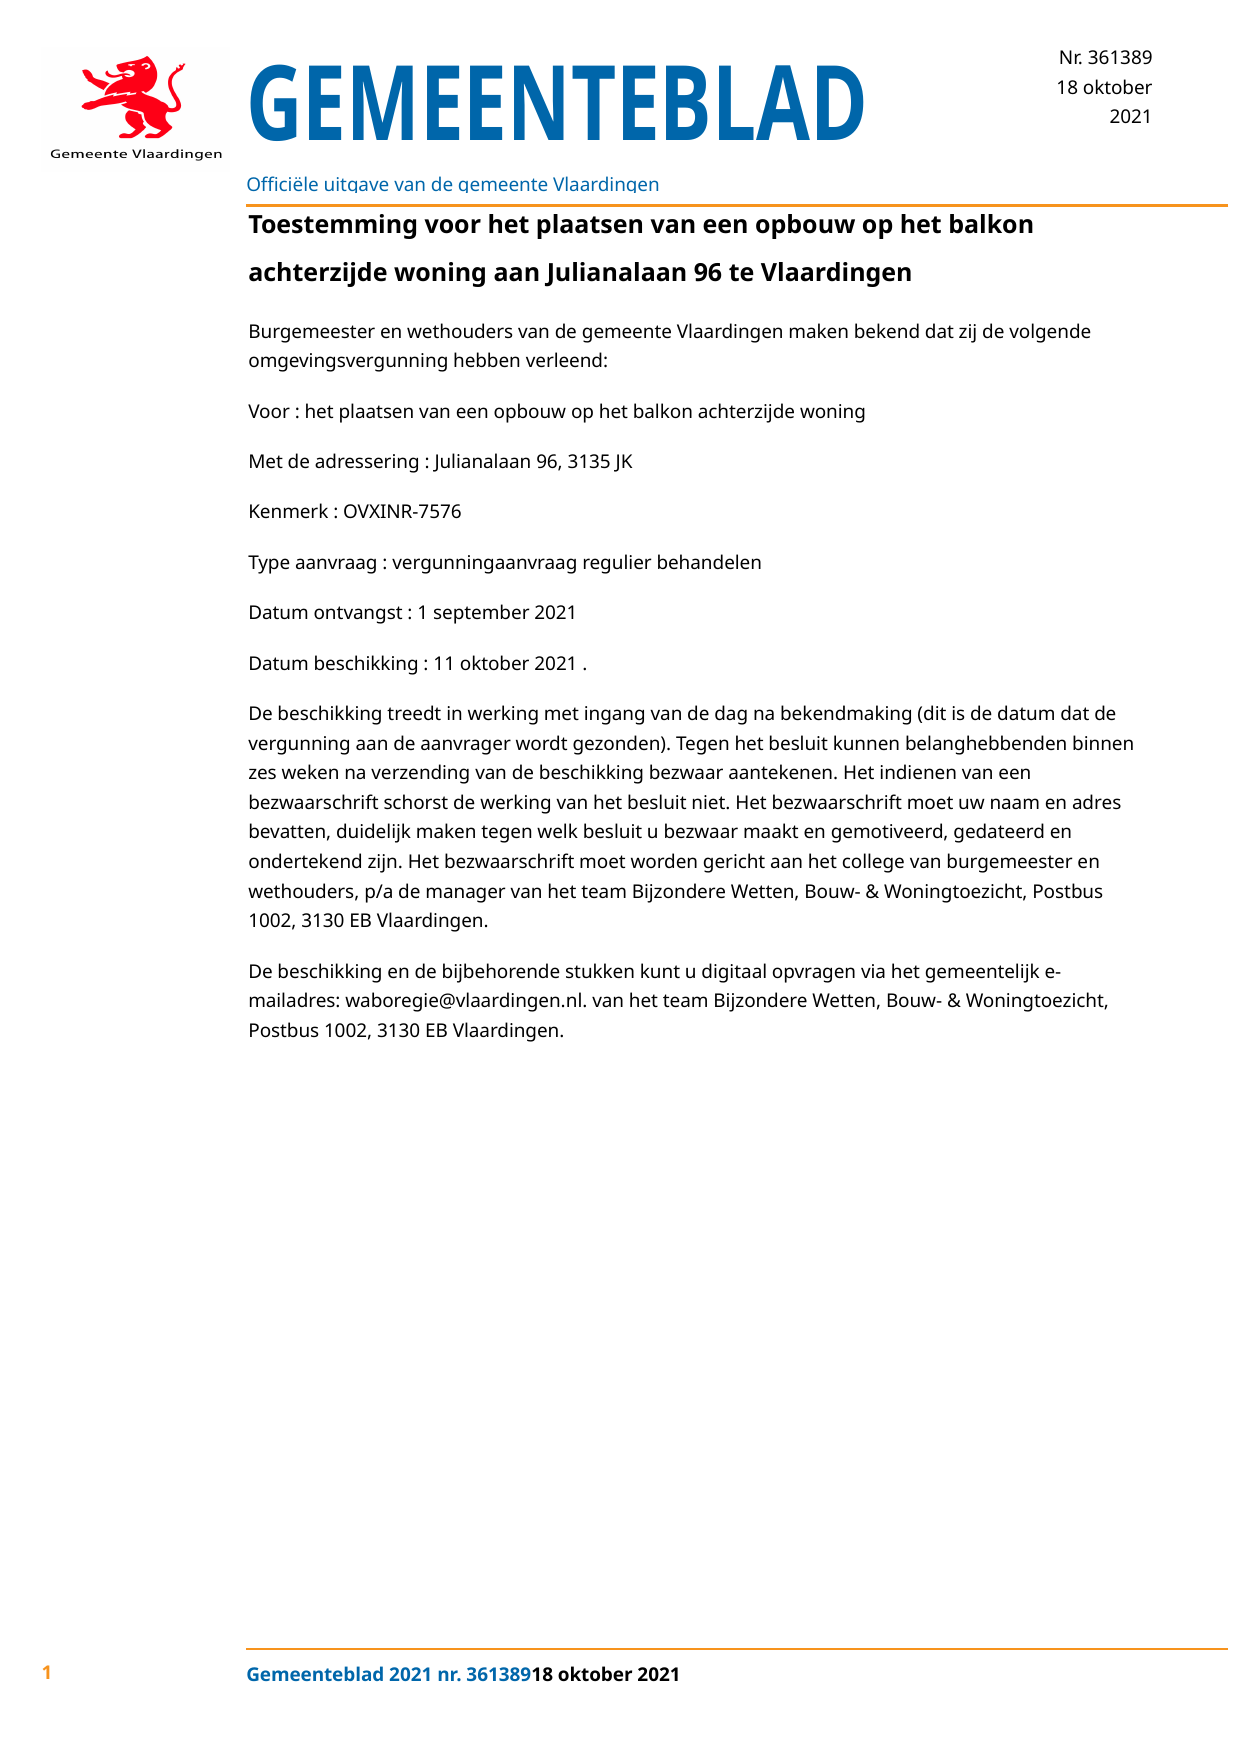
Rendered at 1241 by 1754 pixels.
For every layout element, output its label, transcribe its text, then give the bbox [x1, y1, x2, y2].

text Met de adressering : Julianalaan 96, 3135 JK [248, 448, 1152, 474]
text Datum ontvangst : 1 september 2021 [248, 599, 1152, 625]
text Datum beschikking : 11 oktober 2021 . [248, 650, 1152, 676]
text Type aanvraag : vergunningaanvraag regulier behandelen [248, 549, 1152, 575]
text Kenmerk : OVXINR-7576 [248, 499, 1152, 524]
text Toestemming voor het plaatsen van een opbouw op het balkon achterzijde woning aan Julianalaan 96 te Vlaardingen [248, 207, 1152, 288]
text De beschikking en de bijbehorende stukken kunt u digitaal opvragen via het gemeentelijk e-mailadres: waboregie@vlaardingen.nl. van het team Bijzondere Wetten, Bouw- & Woningtoezicht, Postbus 1002, 3130 EB Vlaardingen. [248, 958, 1152, 1043]
text Burgemeester en wethouders van de gemeente Vlaardingen maken bekend dat zij de volgende omgevingsvergunning hebben verleend: [248, 318, 1152, 373]
text Voor : het plaatsen van een opbouw op het balkon achterzijde woning [248, 398, 1152, 424]
picture [41, 47, 231, 172]
text De beschikking treedt in werking met ingang van de dag na bekendmaking (dit is de datum dat de vergunning aan de aanvrager wordt gezonden). Tegen het besluit kunnen belanghebbenden binnen zes weken na verzending van de beschikking bezwaar aantekenen. Het indienen van een bezwaarschrift schorst de werking van het besluit niet. Het bezwaarschrift moet uw naam en adres bevatten, duidelijk maken tegen welk besluit u bezwaar maakt en gemotiveerd, gedateerd en ondertekend zijn. Het bezwaarschrift moet worden gericht aan het college van burgemeester en wethouders, p/a de manager van het team Bijzondere Wetten, Bouw- & Woningtoezicht, Postbus 1002, 3130 EB Vlaardingen. [248, 700, 1152, 933]
